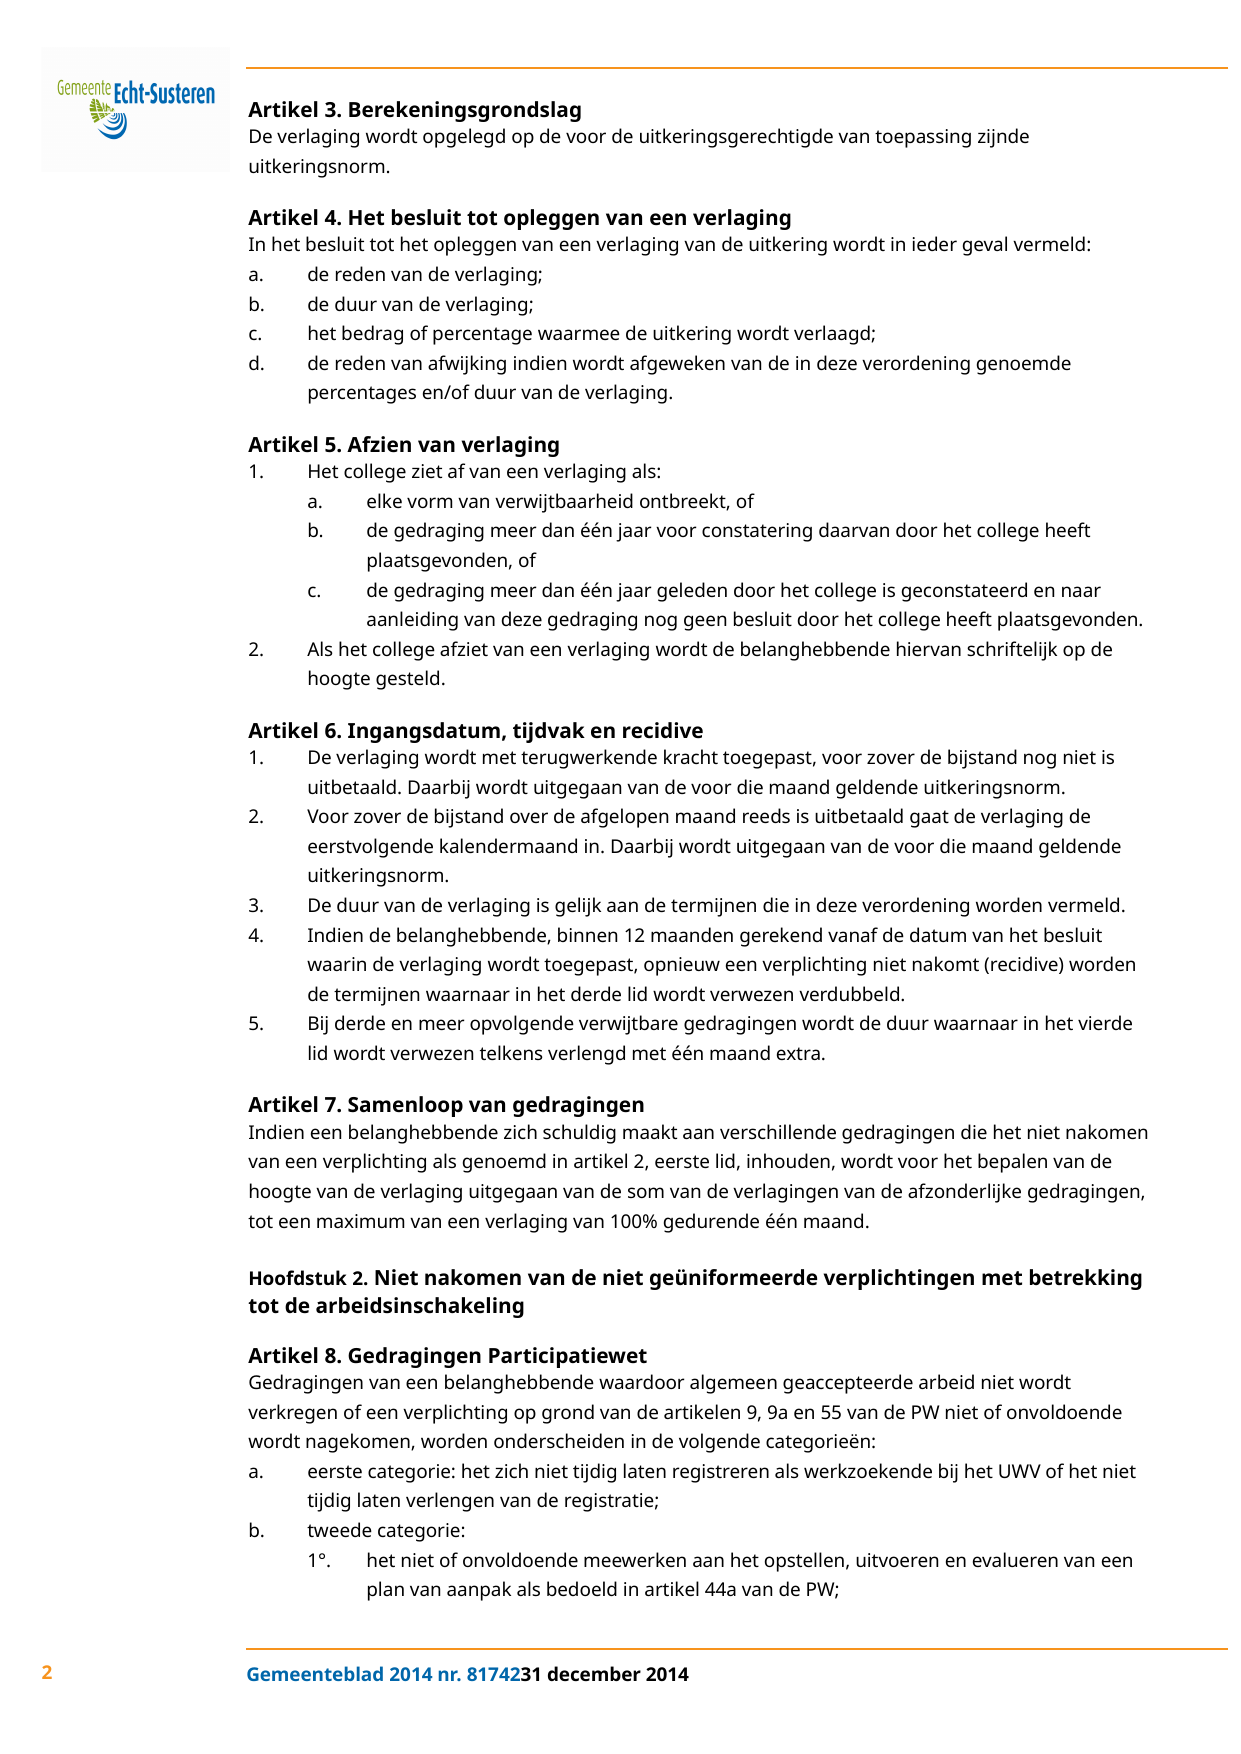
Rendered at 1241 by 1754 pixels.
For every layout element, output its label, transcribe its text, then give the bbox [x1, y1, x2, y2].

text Artikel 4. Het besluit tot opleggen van een verlaging [248, 203, 1152, 232]
list de reden van afwijking indien wordt afgeweken van de in deze verordening genoemde percentages en/of duur van de verlaging. [248, 350, 1152, 405]
list Voor zover de bijstand over de afgelopen maand reeds is uitbetaald gaat de verlaging de eerstvolgende kalendermaand in. Daarbij wordt uitgegaan van de voor die maand geldende uitkeringsnorm. [248, 803, 1152, 888]
list Als het college afziet van een verlaging wordt de belanghebbende hiervan schriftelijk op de hoogte gesteld. [248, 636, 1152, 691]
list De verlaging wordt met terugwerkende kracht toegepast, voor zover de bijstand nog niet is uitbetaald. Daarbij wordt uitgegaan van de voor die maand geldende uitkeringsnorm. [248, 744, 1152, 800]
list de gedraging meer dan één jaar voor constatering daarvan door het college heeft plaatsgevonden, of [307, 518, 1152, 573]
list eerste categorie: het zich niet tijdig laten registreren als werkzoekende bij het UWV of het niet tijdig laten verlengen van de registratie; [248, 1458, 1152, 1513]
picture [41, 47, 231, 172]
text Indien een belanghebbende zich schuldig maakt aan verschillende gedragingen die het niet nakomen van een verplichting als genoemd in artikel 2, eerste lid, inhouden, wordt voor het bepalen van de hoogte van de verlaging uitgegaan van de som van de verlagingen van de afzonderlijke gedragingen, tot een maximum van een verlaging van 100% gedurende één maand. [248, 1119, 1152, 1233]
list elke vorm van verwijtbaarheid ontbreekt, of [307, 488, 1152, 514]
list Bij derde en meer opvolgende verwijtbare gedragingen wordt de duur waarnaar in het vierde lid wordt verwezen telkens verlengd met één maand extra. [248, 1011, 1152, 1066]
text In het besluit tot het opleggen van een verlaging van de uitkering wordt in ieder geval vermeld: [248, 232, 1152, 257]
list tweede categorie: [248, 1517, 1152, 1543]
text Hoofdstuk 2. Niet nakomen van de niet geüniformeerde verplichtingen met betrekking tot de arbeidsinschakeling [248, 1263, 1152, 1320]
text Artikel 7. Samenloop van gedragingen [248, 1091, 1152, 1119]
list De duur van de verlaging is gelijk aan de termijnen die in deze verordening worden vermeld. [248, 892, 1152, 918]
list het bedrag of percentage waarmee de uitkering wordt verlaagd; [248, 320, 1152, 346]
text Artikel 6. Ingangsdatum, tijdvak en recidive [248, 716, 1152, 744]
list het niet of onvoldoende meewerken aan het opstellen, uitvoeren en evalueren van een plan van aanpak als bedoeld in artikel 44a van de PW; [307, 1547, 1152, 1602]
list Het college ziet af van een verlaging als: [248, 458, 1152, 484]
text Artikel 8. Gedragingen Participatiewet [248, 1341, 1152, 1369]
list Indien de belanghebbende, binnen 12 maanden gerekend vanaf de datum van het besluit waarin de verlaging wordt toegepast, opnieuw een verplichting niet nakomt (recidive) worden de termijnen waarnaar in het derde lid wordt verwezen verdubbeld. [248, 922, 1152, 1007]
list de gedraging meer dan één jaar geleden door het college is geconstateerd en naar aanleiding van deze gedraging nog geen besluit door het college heeft plaatsgevonden. [307, 577, 1152, 632]
text Gedragingen van een belanghebbende waardoor algemeen geaccepteerde arbeid niet wordt verkregen of een verplichting op grond van de artikelen 9, 9a en 55 van de PW niet of onvoldoende wordt nagekomen, worden onderscheiden in de volgende categorieën: [248, 1369, 1152, 1454]
text De verlaging wordt opgelegd op de voor de uitkeringsgerechtigde van toepassing zijnde uitkeringsnorm. [248, 123, 1152, 178]
list de duur van de verlaging; [248, 291, 1152, 317]
list de reden van de verlaging; [248, 261, 1152, 287]
text Artikel 3. Berekeningsgrondslag [248, 95, 1152, 123]
text Artikel 5. Afzien van verlaging [248, 430, 1152, 458]
